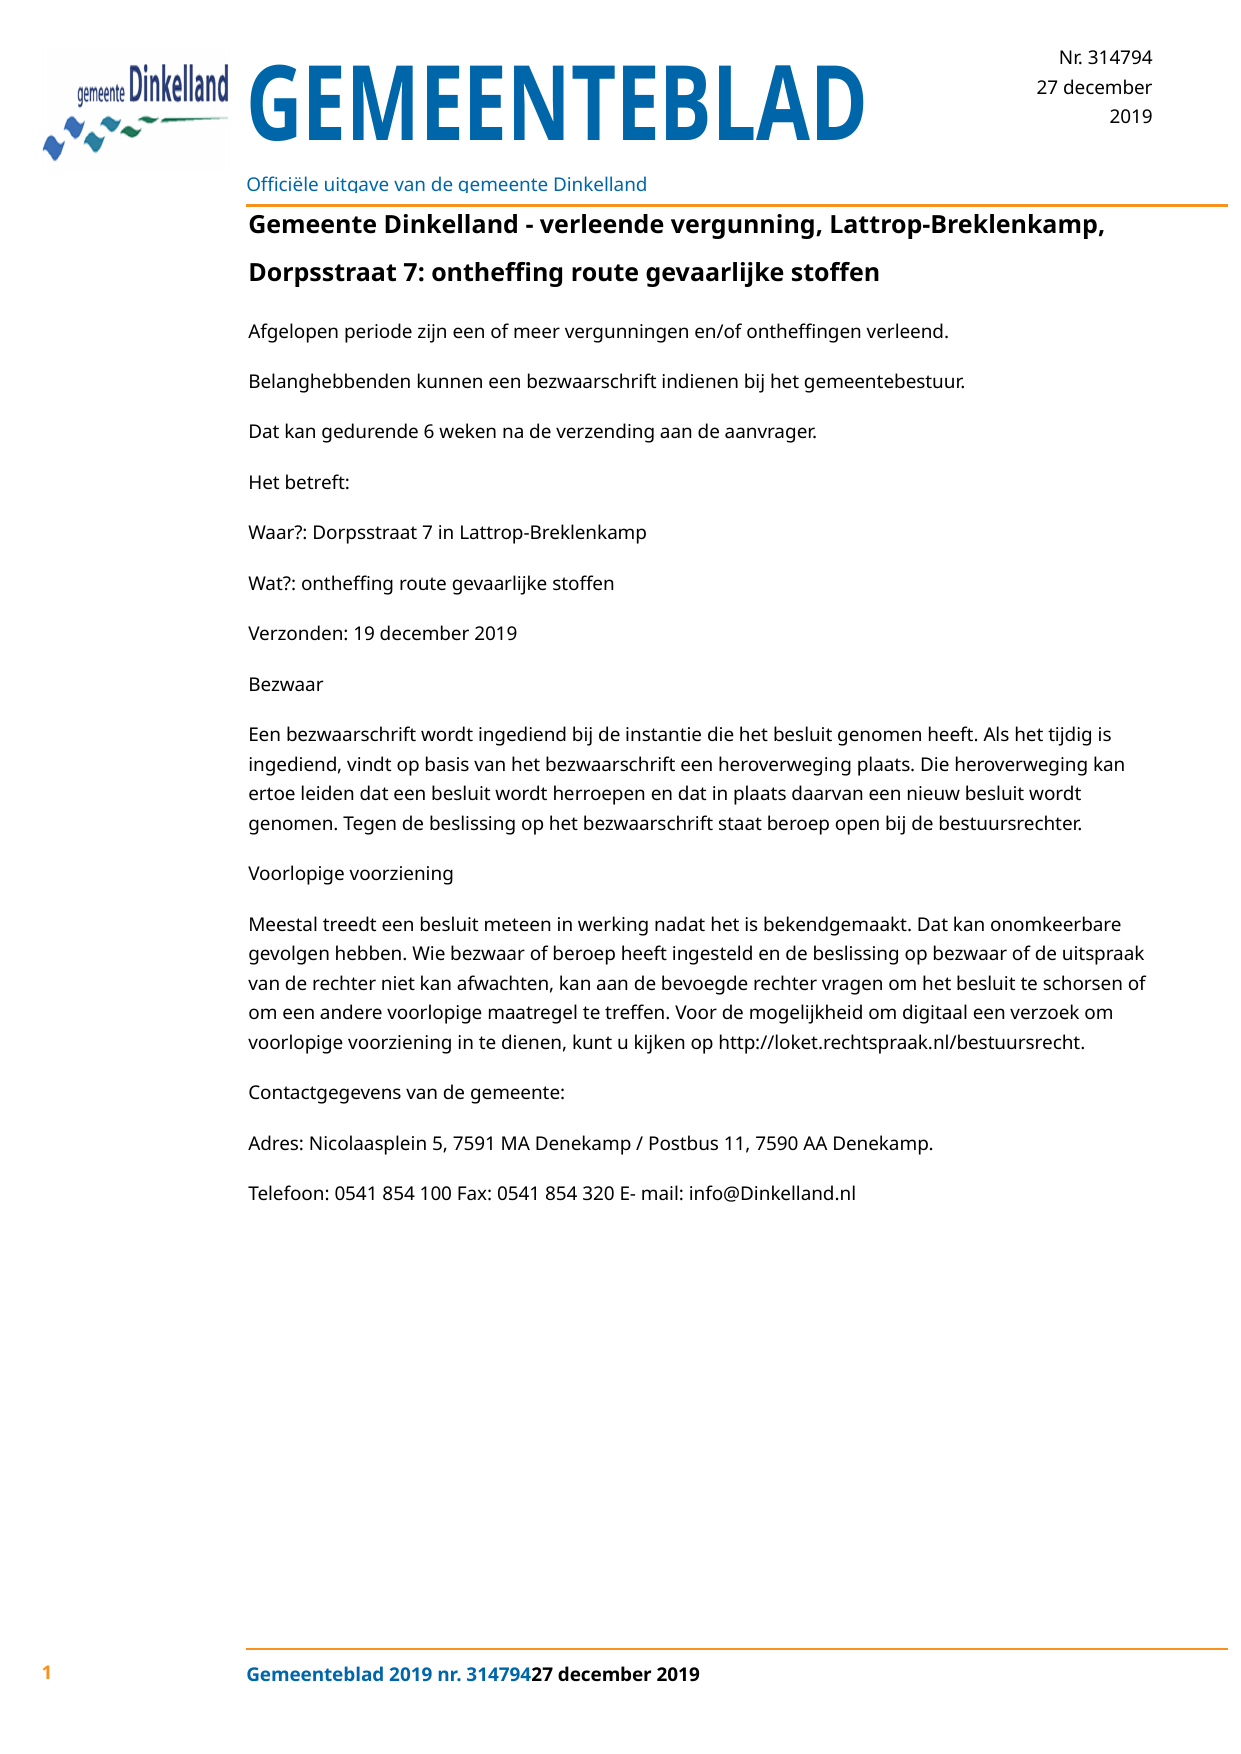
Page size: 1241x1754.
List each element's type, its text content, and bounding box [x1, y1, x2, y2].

text Dat kan gedurende 6 weken na de verzending aan de aanvrager. [248, 419, 1152, 444]
text Telefoon: 0541 854 100 Fax: 0541 854 320 E- mail: info@Dinkelland.nl [248, 1180, 1152, 1206]
text Voorlopige voorziening [248, 860, 1152, 886]
text Belanghebbenden kunnen een bezwaarschrift indienen bij het gemeentebestuur. [248, 368, 1152, 394]
text Bezwaar [248, 671, 1152, 697]
text Waar?: Dorpsstraat 7 in Lattrop-Breklenkamp [248, 519, 1152, 545]
text Meestal treedt een besluit meteen in werking nadat het is bekendgemaakt. Dat kan onomkeerbare gevolgen hebben. Wie bezwaar of beroep heeft ingesteld en de beslissing op bezwaar of de uitspraak van de rechter niet kan afwachten, kan aan de bevoegde rechter vragen om het besluit te schorsen of om een andere voorlopige maatregel te treffen. Voor de mogelijkheid om digitaal een verzoek om voorlopige voorziening in te dienen, kunt u kijken op http://loket.rechtspraak.nl/bestuursrecht. [248, 911, 1152, 1055]
text Gemeente Dinkelland - verleende vergunning, Lattrop-Breklenkamp, Dorpsstraat 7: ontheffing route gevaarlijke stoffen [248, 207, 1152, 288]
picture [41, 47, 231, 172]
text Het betreft: [248, 469, 1152, 495]
text Afgelopen periode zijn een of meer vergunningen en/of ontheffingen verleend. [248, 318, 1152, 344]
text Contactgegevens van de gemeente: [248, 1079, 1152, 1105]
text Een bezwaarschrift wordt ingediend bij de instantie die het besluit genomen heeft. Als het tijdig is ingediend, vindt op basis van het bezwaarschrift een heroverweging plaats. Die heroverweging kan ertoe leiden dat een besluit wordt herroepen en dat in plaats daarvan een nieuw besluit wordt genomen. Tegen de beslissing op het bezwaarschrift staat beroep open bij de bestuursrechter. [248, 721, 1152, 836]
text Verzonden: 19 december 2019 [248, 620, 1152, 646]
text Wat?: ontheffing route gevaarlijke stoffen [248, 570, 1152, 596]
text Adres: Nicolaasplein 5, 7591 MA Denekamp / Postbus 11, 7590 AA Denekamp. [248, 1130, 1152, 1156]
